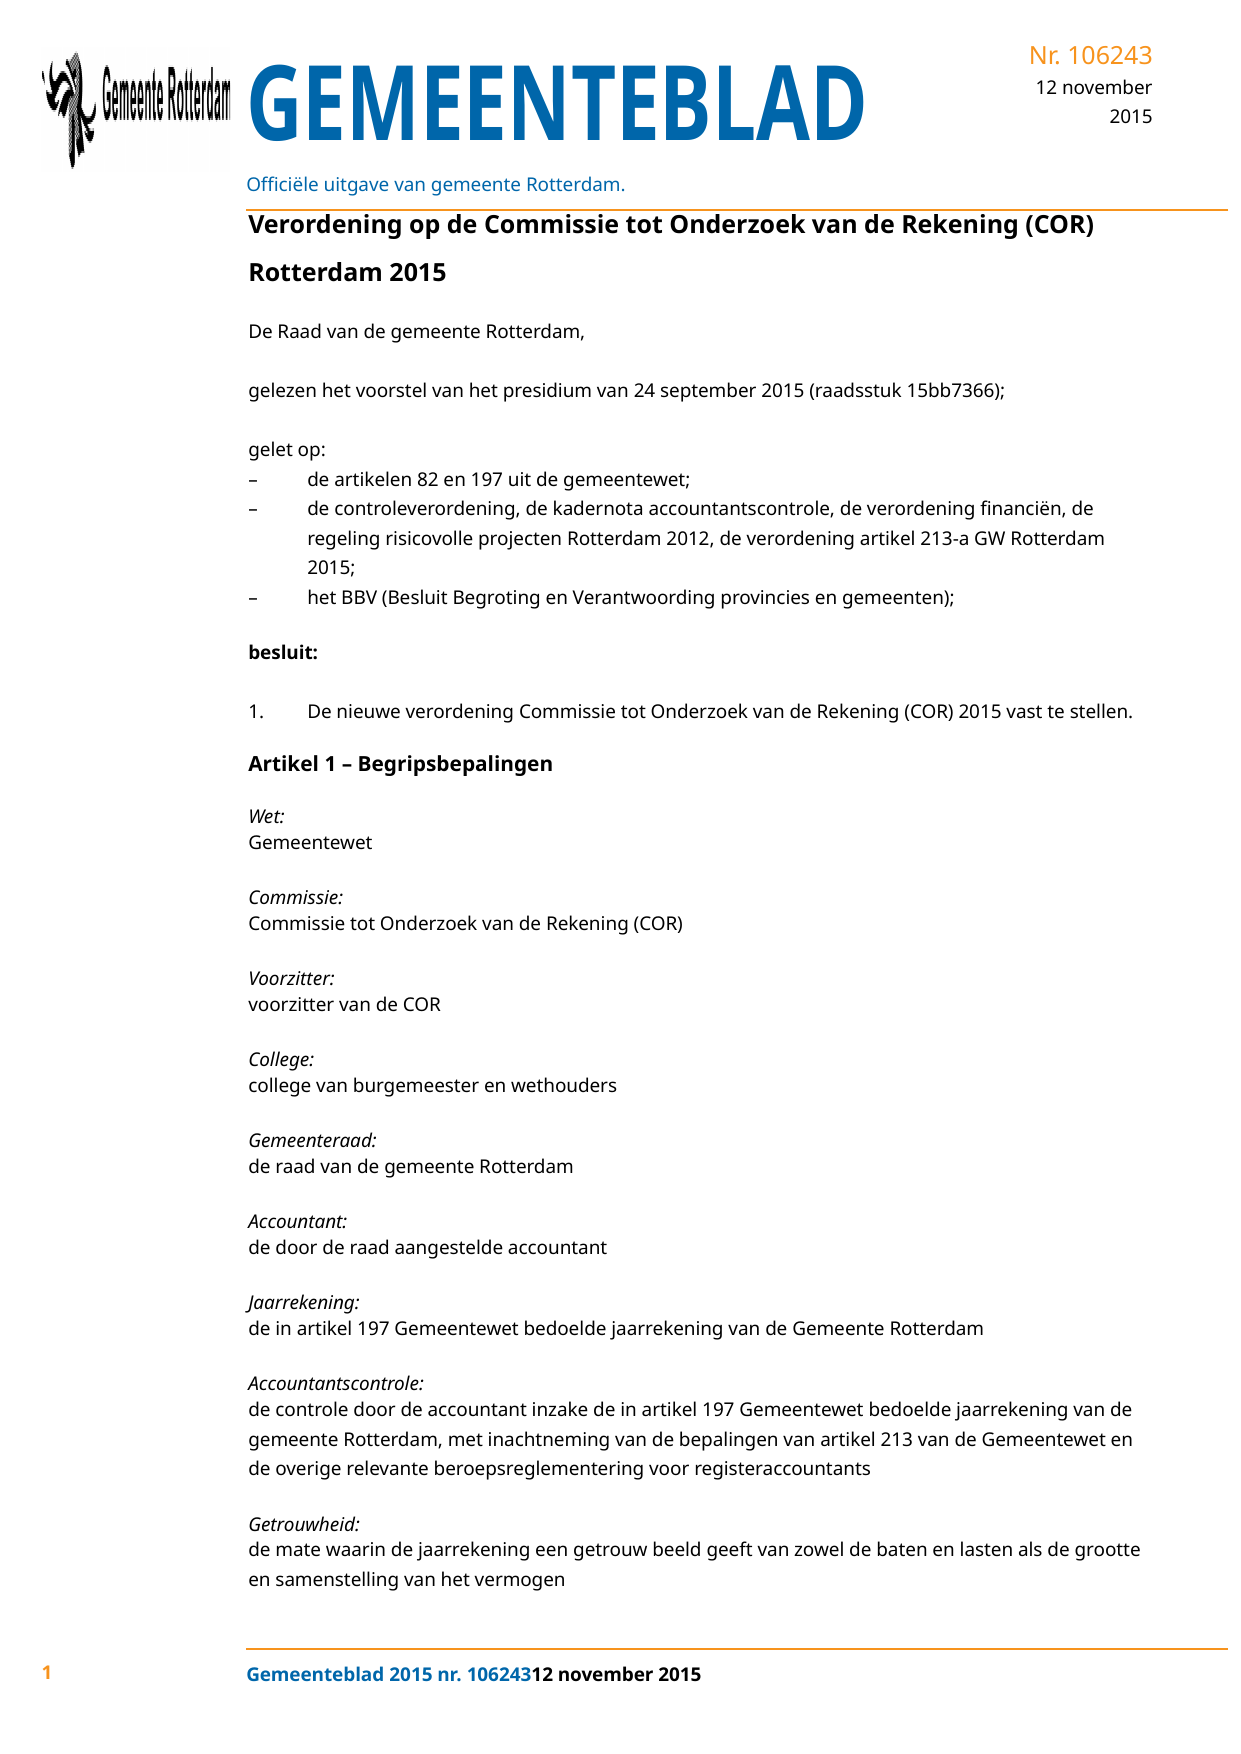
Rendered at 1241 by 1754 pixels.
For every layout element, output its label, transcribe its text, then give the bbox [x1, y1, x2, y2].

text Artikel 1 – Begripsbepalingen [248, 749, 1152, 777]
text Commissie: [248, 884, 1152, 910]
text Accountant: [248, 1208, 1152, 1234]
text Commissie tot Onderzoek van de Rekening (COR) [248, 910, 1152, 936]
list de controleverordening, de kadernota accountantscontrole, de verordening financiën, de regeling risicovolle projecten Rotterdam 2012, de verordening artikel 213-a GW Rotterdam 2015; [248, 495, 1152, 580]
list de artikelen 82 en 197 uit de gemeentewet; [248, 466, 1152, 492]
text Gemeenteraad: [248, 1127, 1152, 1153]
text De Raad van de gemeente Rotterdam, [248, 318, 1152, 344]
text Getrouwheid: [248, 1511, 1152, 1536]
text gelezen het voorstel van het presidium van 24 september 2015 (raadsstuk 15bb7366); [248, 377, 1152, 403]
list het BBV (Besluit Begroting en Verantwoording provincies en gemeenten); [248, 584, 1152, 610]
text de raad van de gemeente Rotterdam [248, 1153, 1152, 1179]
list De nieuwe verordening Commissie tot Onderzoek van de Rekening (COR) 2015 vast te stellen. [248, 699, 1152, 724]
text Wet: [248, 803, 1152, 829]
text Voorzitter: [248, 965, 1152, 991]
text de mate waarin de jaarrekening een getrouw beeld geeft van zowel de baten en lasten als de grootte en samenstelling van het vermogen [248, 1536, 1152, 1592]
text de door de raad aangestelde accountant [248, 1234, 1152, 1260]
text College: [248, 1046, 1152, 1072]
text gelet op: [248, 436, 1152, 462]
text voorzitter van de COR [248, 991, 1152, 1017]
text Accountantscontrole: [248, 1371, 1152, 1396]
picture [41, 47, 231, 172]
text Jaarrekening: [248, 1289, 1152, 1315]
text Verordening op de Commissie tot Onderzoek van de Rekening (COR) Rotterdam 2015 [248, 211, 1152, 288]
text besluit: [248, 639, 1152, 665]
text de controle door de accountant inzake de in artikel 197 Gemeentewet bedoelde jaarrekening van de gemeente Rotterdam, met inachtneming van de bepalingen van artikel 213 van de Gemeentewet en de overige relevante beroepsreglementering voor registeraccountants [248, 1396, 1152, 1481]
text Gemeentewet [248, 829, 1152, 855]
text college van burgemeester en wethouders [248, 1072, 1152, 1098]
text de in artikel 197 Gemeentewet bedoelde jaarrekening van de Gemeente Rotterdam [248, 1315, 1152, 1341]
